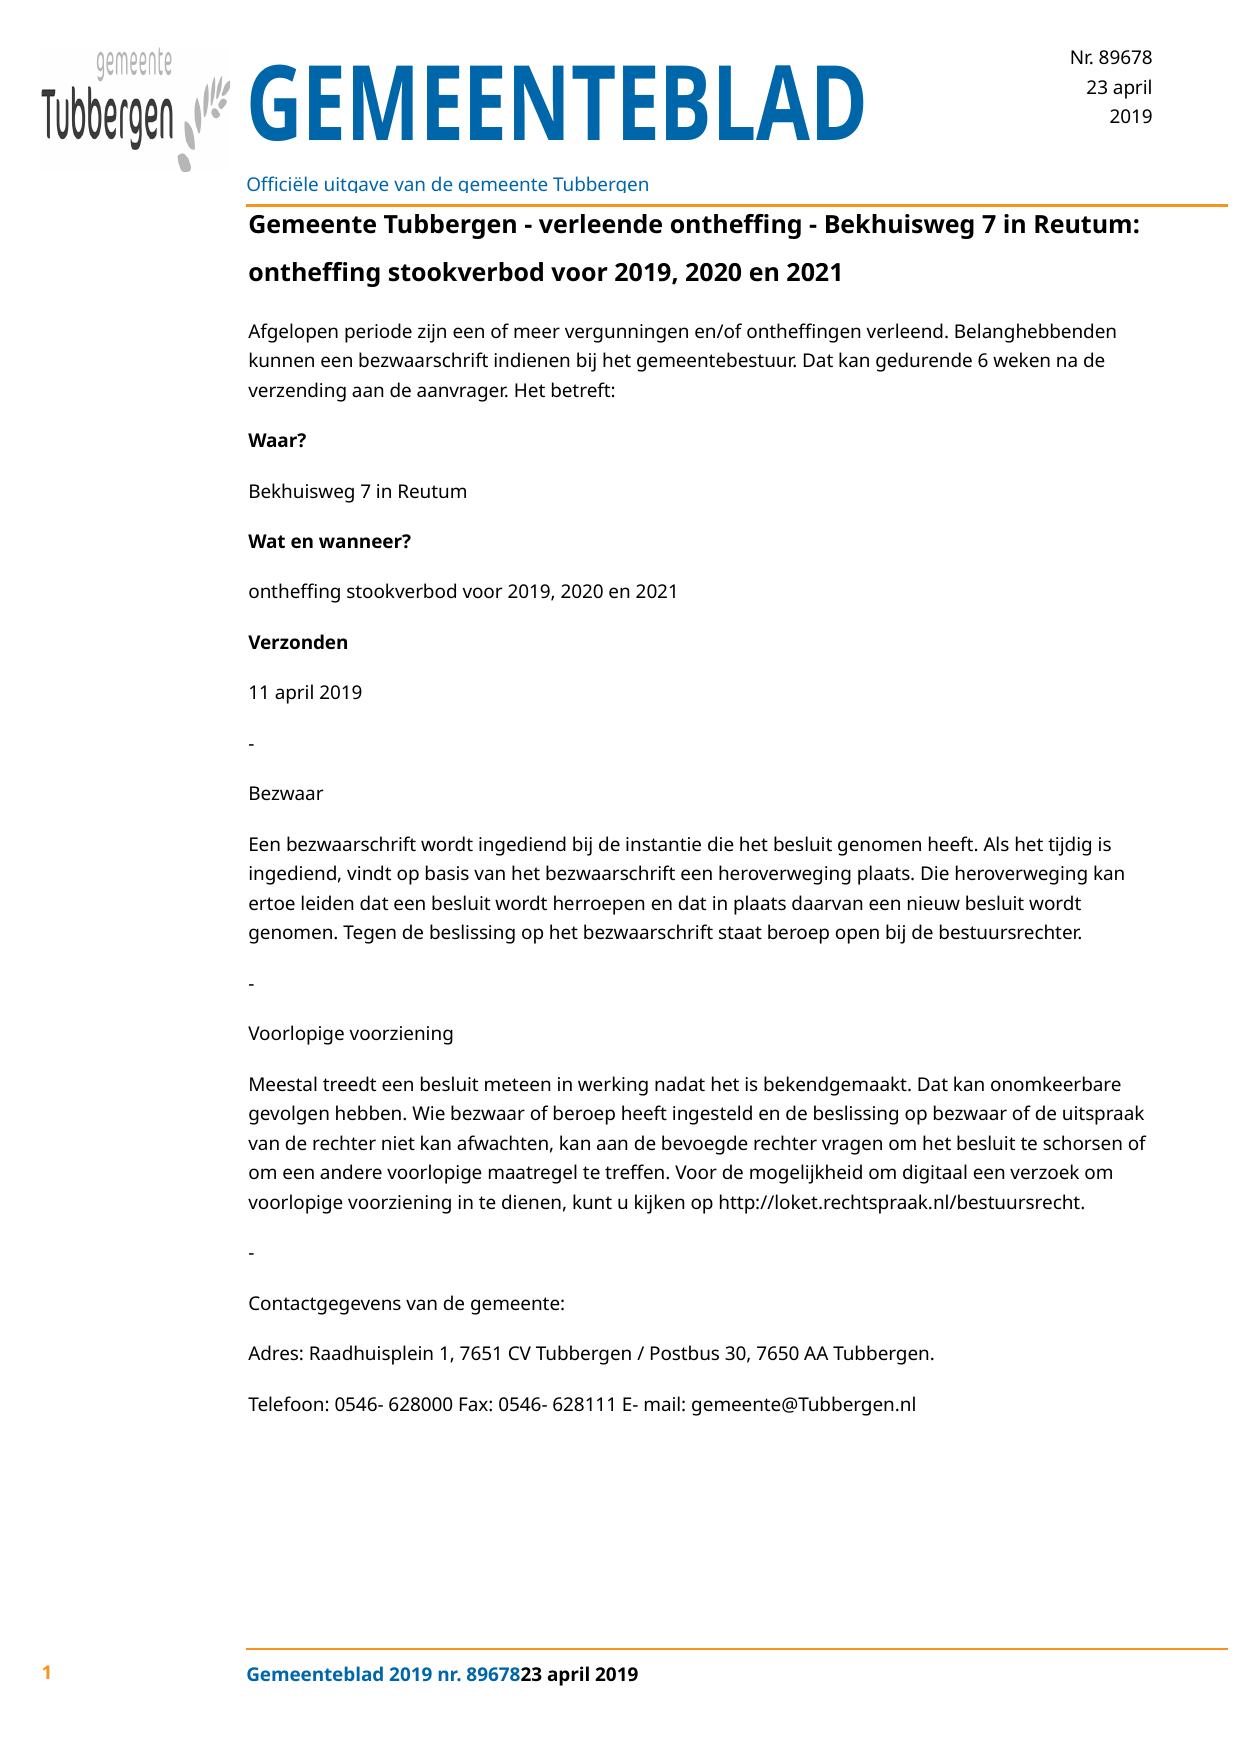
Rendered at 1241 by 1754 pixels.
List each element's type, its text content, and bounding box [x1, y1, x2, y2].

text Bekhuisweg 7 in Reutum [248, 478, 1152, 504]
text - [248, 730, 1152, 756]
text Wat en wanneer? [248, 528, 1152, 554]
text - [248, 970, 1152, 996]
text - [248, 1239, 1152, 1265]
text Een bezwaarschrift wordt ingediend bij de instantie die het besluit genomen heeft. Als het tijdig is ingediend, vindt op basis van het bezwaarschrift een heroverweging plaats. Die heroverweging kan ertoe leiden dat een besluit wordt herroepen en dat in plaats daarvan een nieuw besluit wordt genomen. Tegen de beslissing op het bezwaarschrift staat beroep open bij de bestuursrechter. [248, 831, 1152, 945]
text Contactgegevens van de gemeente: [248, 1290, 1152, 1316]
text Voorlopige voorziening [248, 1020, 1152, 1046]
text Meestal treedt een besluit meteen in werking nadat het is bekendgemaakt. Dat kan onomkeerbare gevolgen hebben. Wie bezwaar of beroep heeft ingesteld en de beslissing op bezwaar of de uitspraak van de rechter niet kan afwachten, kan aan de bevoegde rechter vragen om het besluit te schorsen of om een andere voorlopige maatregel te treffen. Voor de mogelijkheid om digitaal een verzoek om voorlopige voorziening in te dienen, kunt u kijken op http://loket.rechtspraak.nl/bestuursrecht. [248, 1071, 1152, 1215]
text Bezwaar [248, 780, 1152, 806]
text Adres: Raadhuisplein 1, 7651 CV Tubbergen / Postbus 30, 7650 AA Tubbergen. [248, 1340, 1152, 1366]
picture [41, 47, 231, 172]
text Gemeente Tubbergen - verleende ontheffing - Bekhuisweg 7 in Reutum: ontheffing stookverbod voor 2019, 2020 en 2021 [248, 207, 1152, 288]
text Verzonden [248, 629, 1152, 655]
text ontheffing stookverbod voor 2019, 2020 en 2021 [248, 579, 1152, 604]
text Waar? [248, 427, 1152, 453]
text 11 april 2019 [248, 679, 1152, 705]
text Telefoon: 0546- 628000 Fax: 0546- 628111 E- mail: gemeente@Tubbergen.nl [248, 1391, 1152, 1417]
text Afgelopen periode zijn een of meer vergunningen en/of ontheffingen verleend. Belanghebbenden kunnen een bezwaarschrift indienen bij het gemeentebestuur. Dat kan gedurende 6 weken na de verzending aan de aanvrager. Het betreft: [248, 318, 1152, 403]
